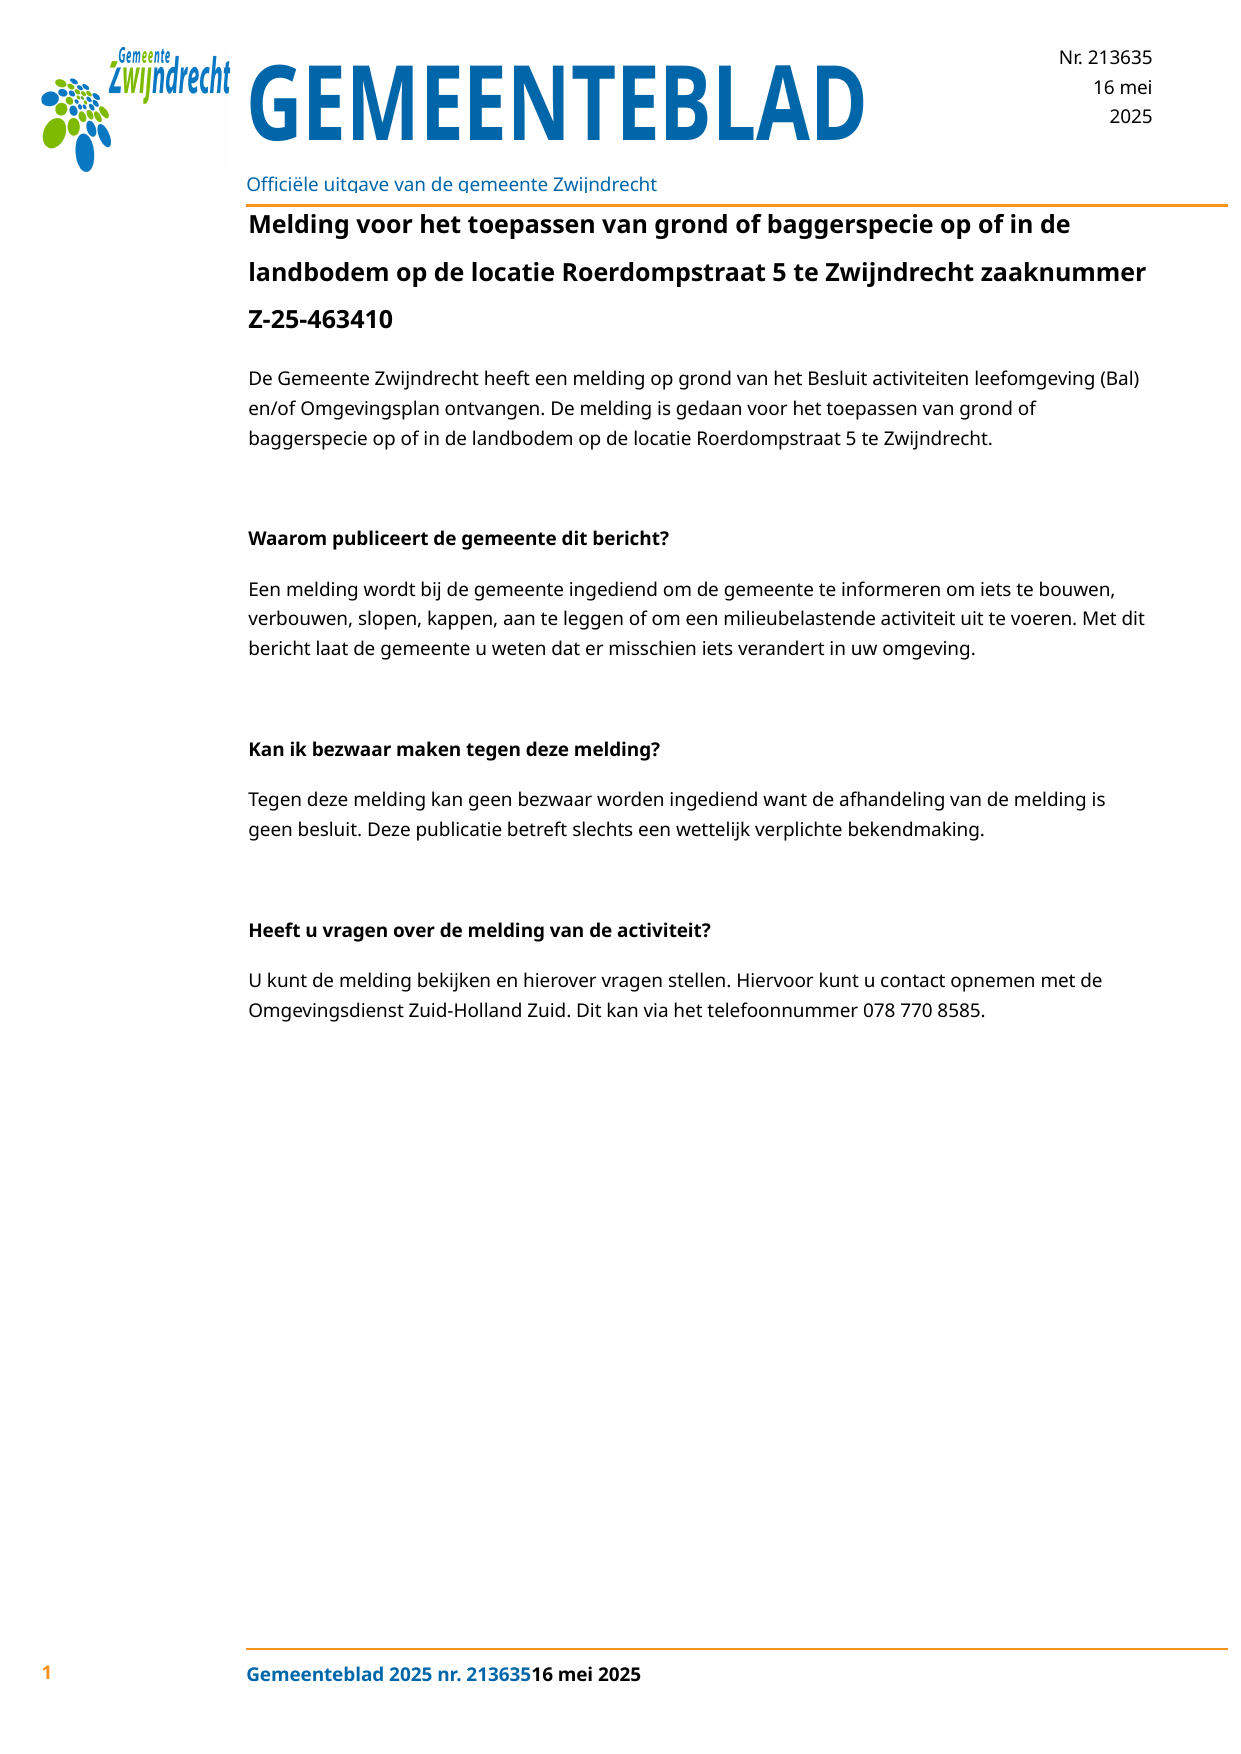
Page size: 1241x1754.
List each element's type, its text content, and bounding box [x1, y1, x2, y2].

text Melding voor het toepassen van grond of baggerspecie op of in de landbodem op de locatie Roerdompstraat 5 te Zwijndrecht zaaknummer Z-25-463410 [248, 207, 1152, 336]
text Waarom publiceert de gemeente dit bericht? [248, 526, 1152, 551]
text Tegen deze melding kan geen bezwaar worden ingediend want de afhandeling van de melding is geen besluit. Deze publicatie betreft slechts een wettelijk verplichte bekendmaking. [248, 786, 1152, 842]
text De Gemeente Zwijndrecht heeft een melding op grond van het Besluit activiteiten leefomgeving (Bal) en/of Omgevingsplan ontvangen. De melding is gedaan voor het toepassen van grond of baggerspecie op of in de landbodem op de locatie Roerdompstraat 5 te Zwijndrecht. [248, 366, 1152, 450]
picture [41, 47, 231, 172]
text Heeft u vragen over de melding van de activiteit? [248, 917, 1152, 942]
text Een melding wordt bij de gemeente ingediend om de gemeente te informeren om iets te bouwen, verbouwen, slopen, kappen, aan te leggen of om een milieubelastende activiteit uit te voeren. Met dit bericht laat de gemeente u weten dat er misschien iets verandert in uw omgeving. [248, 576, 1152, 661]
text U kunt de melding bekijken en hierover vragen stellen. Hiervoor kunt u contact opnemen met de Omgevingsdienst Zuid-Holland Zuid. Dit kan via het telefoonnummer 078 770 8585. [248, 967, 1152, 1022]
text Kan ik bezwaar maken tegen deze melding? [248, 736, 1152, 762]
